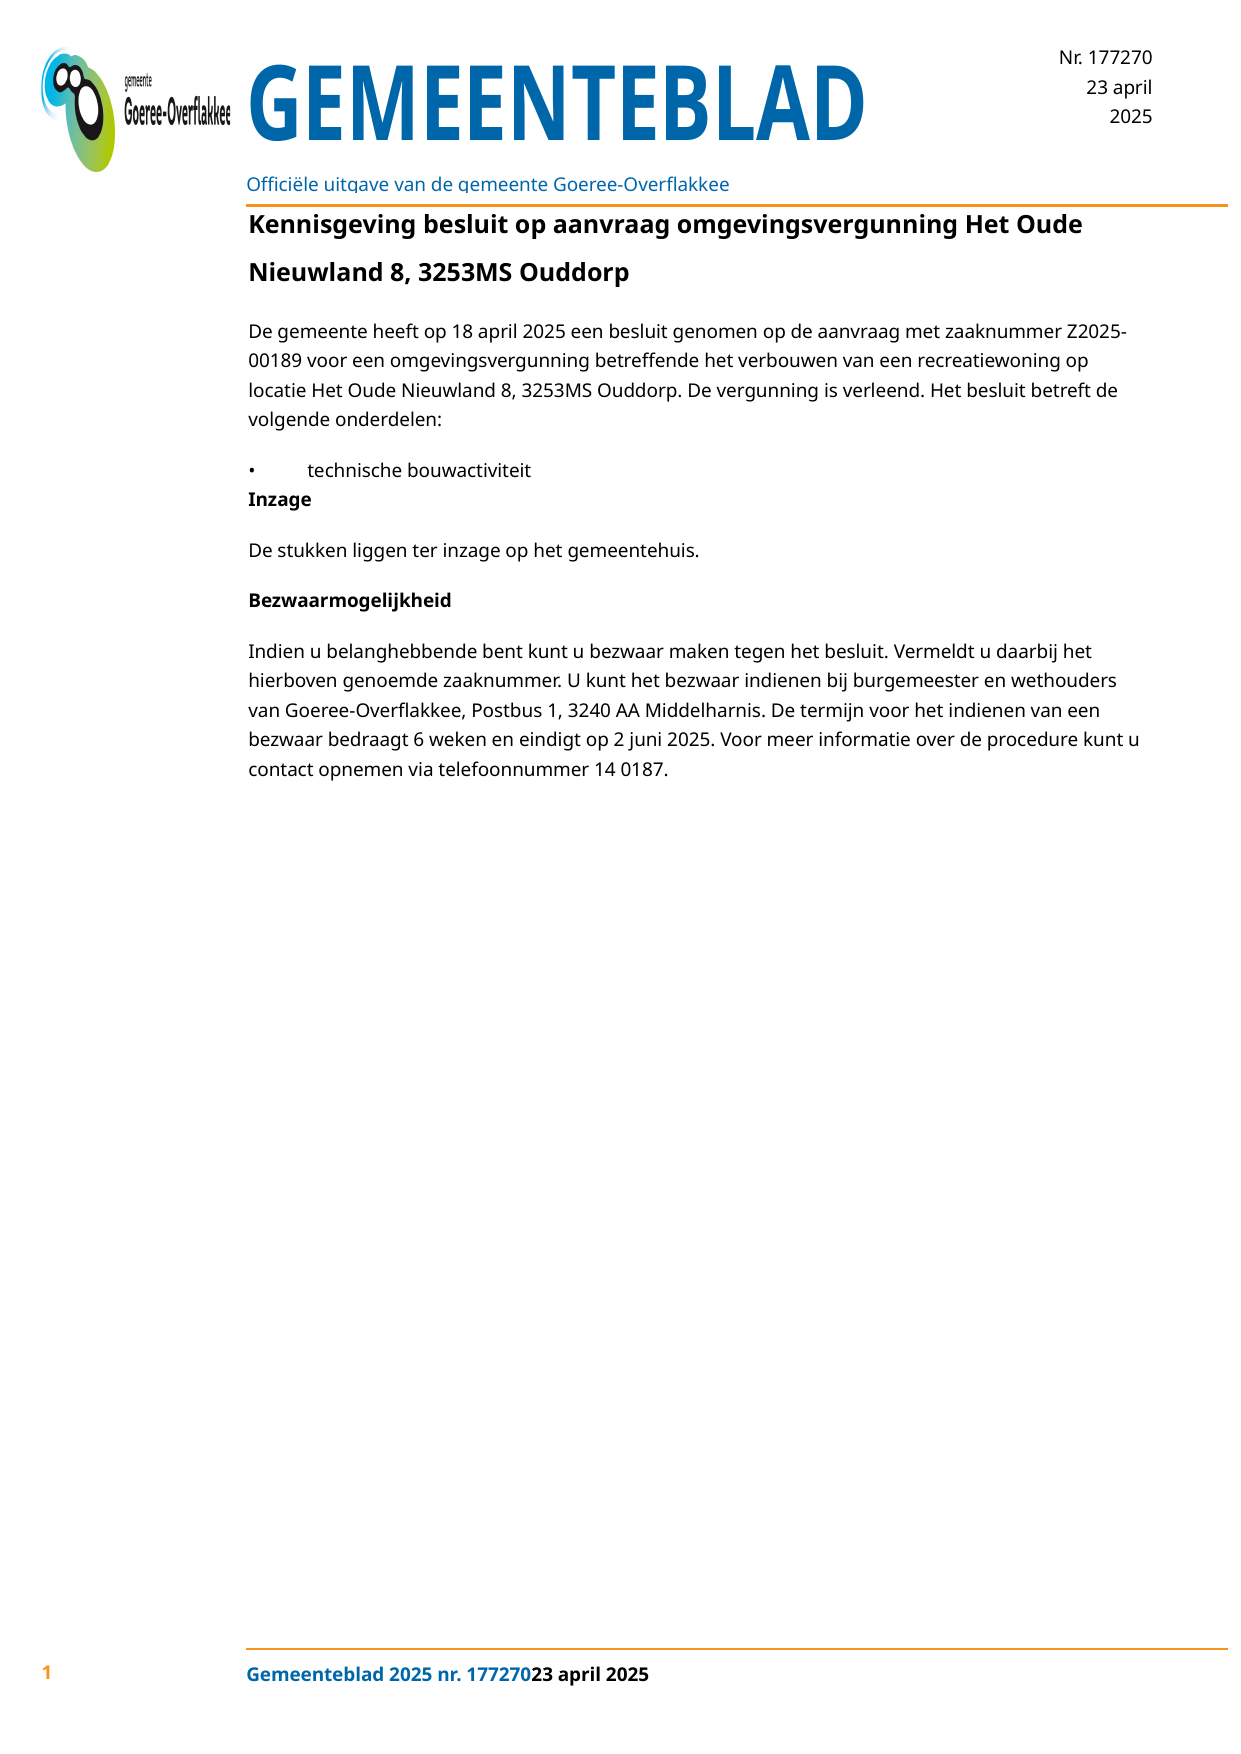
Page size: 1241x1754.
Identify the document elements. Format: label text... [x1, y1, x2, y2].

list technische bouwactiviteit [248, 457, 1152, 483]
text Bezwaarmogelijkheid [248, 587, 1152, 613]
text De gemeente heeft op 18 april 2025 een besluit genomen op de aanvraag met zaaknummer Z2025-00189 voor een omgevingsvergunning betreffende het verbouwen van een recreatiewoning op locatie Het Oude Nieuwland 8, 3253MS Ouddorp. De vergunning is verleend. Het besluit betreft de volgende onderdelen: [248, 318, 1152, 432]
picture [41, 47, 231, 172]
text Indien u belanghebbende bent kunt u bezwaar maken tegen het besluit. Vermeldt u daarbij het hierboven genoemde zaaknummer. U kunt het bezwaar indienen bij burgemeester en wethouders van Goeree-Overflakkee, Postbus 1, 3240 AA Middelharnis. De termijn voor het indienen van een bezwaar bedraagt 6 weken en eindigt op 2 juni 2025. Voor meer informatie over de procedure kunt u contact opnemen via telefoonnummer 14 0187. [248, 638, 1152, 782]
text Kennisgeving besluit op aanvraag omgevingsvergunning Het Oude Nieuwland 8, 3253MS Ouddorp [248, 207, 1152, 288]
text De stukken liggen ter inzage op het gemeentehuis. [248, 537, 1152, 563]
text Inzage [248, 487, 1152, 512]
